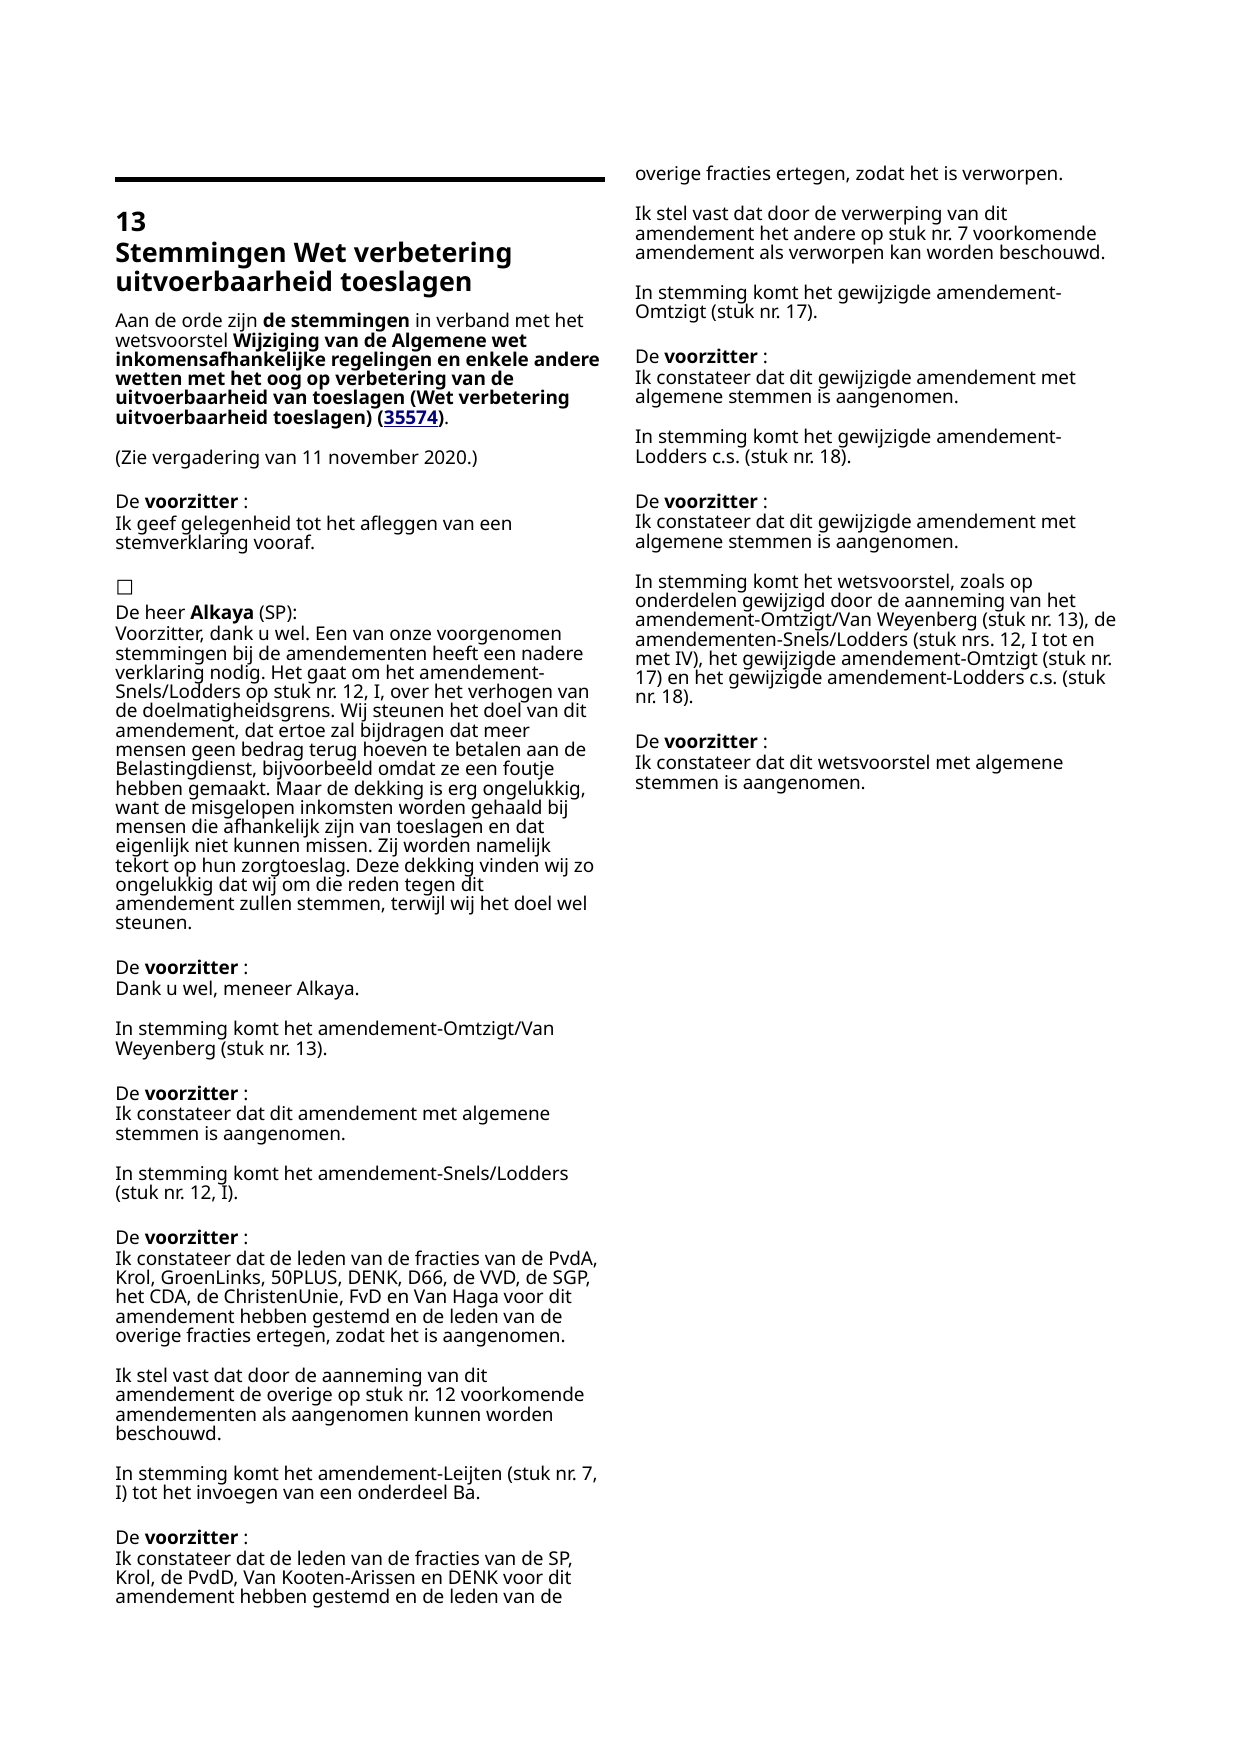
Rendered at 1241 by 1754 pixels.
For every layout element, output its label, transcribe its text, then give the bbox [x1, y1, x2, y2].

text Ik constateer dat dit amendement met algemene stemmen is aangenomen. [115, 1105, 605, 1144]
text Ik constateer dat de leden van de fracties van de SP, Krol, de PvdD, Van Kooten-Arissen en DENK voor dit amendement hebben gestemd en de leden van de [115, 1550, 605, 1608]
text (Zie vergadering van 11 november 2020.) [115, 449, 605, 468]
text Ik stel vast dat door de aanneming van dit amendement de overige op stuk nr. 12 voorkomende amendementen als aangenomen kunnen worden beschouwd. [115, 1367, 605, 1444]
text In stemming komt het amendement-Omtzigt/Van Weyenberg (stuk nr. 13). [115, 1020, 605, 1059]
text In stemming komt het amendement-Snels/Lodders (stuk nr. 12, I). [115, 1165, 605, 1203]
text De voorzitter : [115, 489, 605, 514]
text In stemming komt het amendement-Leijten (stuk nr. 7, I) tot het invoegen van een onderdeel Ba. [115, 1465, 605, 1503]
text De voorzitter : [635, 343, 1125, 369]
text De voorzitter : [115, 1224, 605, 1250]
text In stemming komt het gewijzigde amendement-Omtzigt (stuk nr. 17). [635, 284, 1125, 322]
text Ik constateer dat dit gewijzigde amendement met algemene stemmen is aangenomen. [635, 513, 1125, 552]
text Ik stel vast dat door de verwerping van dit amendement het andere op stuk nr. 7 voorkomende amendement als verworpen kan worden beschouwd. [635, 205, 1125, 263]
text De voorzitter : [115, 954, 605, 980]
text De heer Alkaya (SP): [115, 599, 605, 625]
text De voorzitter : [115, 1524, 605, 1550]
text De voorzitter : [635, 729, 1125, 754]
text Dank u wel, meneer Alkaya. [115, 980, 605, 999]
text Stemmingen Wet verbetering uitvoerbaarheid toeslagen [115, 239, 605, 312]
text In stemming komt het gewijzigde amendement-Lodders c.s. (stuk nr. 18). [635, 428, 1125, 467]
text Voorzitter, dank u wel. Een van onze voorgenomen stemmingen bij de amendementen heeft een nadere verklaring nodig. Het gaat om het amendement-Snels/Lodders op stuk nr. 12, I, over het verhogen van de doelmatigheidsgrens. Wij steunen het doel van dit amendement, dat ertoe zal bijdragen dat meer mensen geen bedrag terug hoeven te betalen aan de Belastingdienst, bijvoorbeeld omdat ze een foutje hebben gemaakt. Maar de dekking is erg ongelukkig, want de misgelopen inkomsten worden gehaald bij mensen die afhankelijk zijn van toeslagen en dat eigenlijk niet kunnen missen. Zij worden namelijk tekort op hun zorgtoeslag. Deze dekking vinden wij zo ongelukkig dat wij om die reden tegen dit amendement zullen stemmen, terwijl wij het doel wel steunen. [115, 625, 605, 934]
text Ik constateer dat dit wetsvoorstel met algemene stemmen is aangenomen. [635, 754, 1125, 793]
text De voorzitter : [115, 1080, 605, 1105]
text Aan de orde zijn de stemmingen in verband met het wetsvoorstel Wijziging van de Algemene wet inkomensafhankelijke regelingen en enkele andere wetten met het oog op verbetering van de uitvoerbaarheid van toeslagen (Wet verbetering uitvoerbaarheid toeslagen) (35574). [115, 312, 605, 428]
text Ik geef gelegenheid tot het afleggen van een stemverklaring vooraf. [115, 514, 605, 553]
text Ik constateer dat de leden van de fracties van de PvdA, Krol, GroenLinks, 50PLUS, DENK, D66, de VVD, de SGP, het CDA, de ChristenUnie, FvD en Van Haga voor dit amendement hebben gestemd en de leden van de overige fracties ertegen, zodat het is aangenomen. [115, 1250, 605, 1346]
text overige fracties ertegen, zodat het is verworpen. [635, 165, 1125, 184]
text De voorzitter : [635, 488, 1125, 513]
text In stemming komt het wetsvoorstel, zoals op onderdelen gewijzigd door de aanneming van het amendement-Omtzigt/Van Weyenberg (stuk nr. 13), de amendementen-Snels/Lodders (stuk nrs. 12, I tot en met IV), het gewijzigde amendement-Omtzigt (stuk nr. 17) en het gewijzigde amendement-Lodders c.s. (stuk nr. 18). [635, 573, 1125, 708]
text ⬜ [115, 574, 605, 599]
text 13 [115, 203, 605, 239]
text Ik constateer dat dit gewijzigde amendement met algemene stemmen is aangenomen. [635, 369, 1125, 408]
